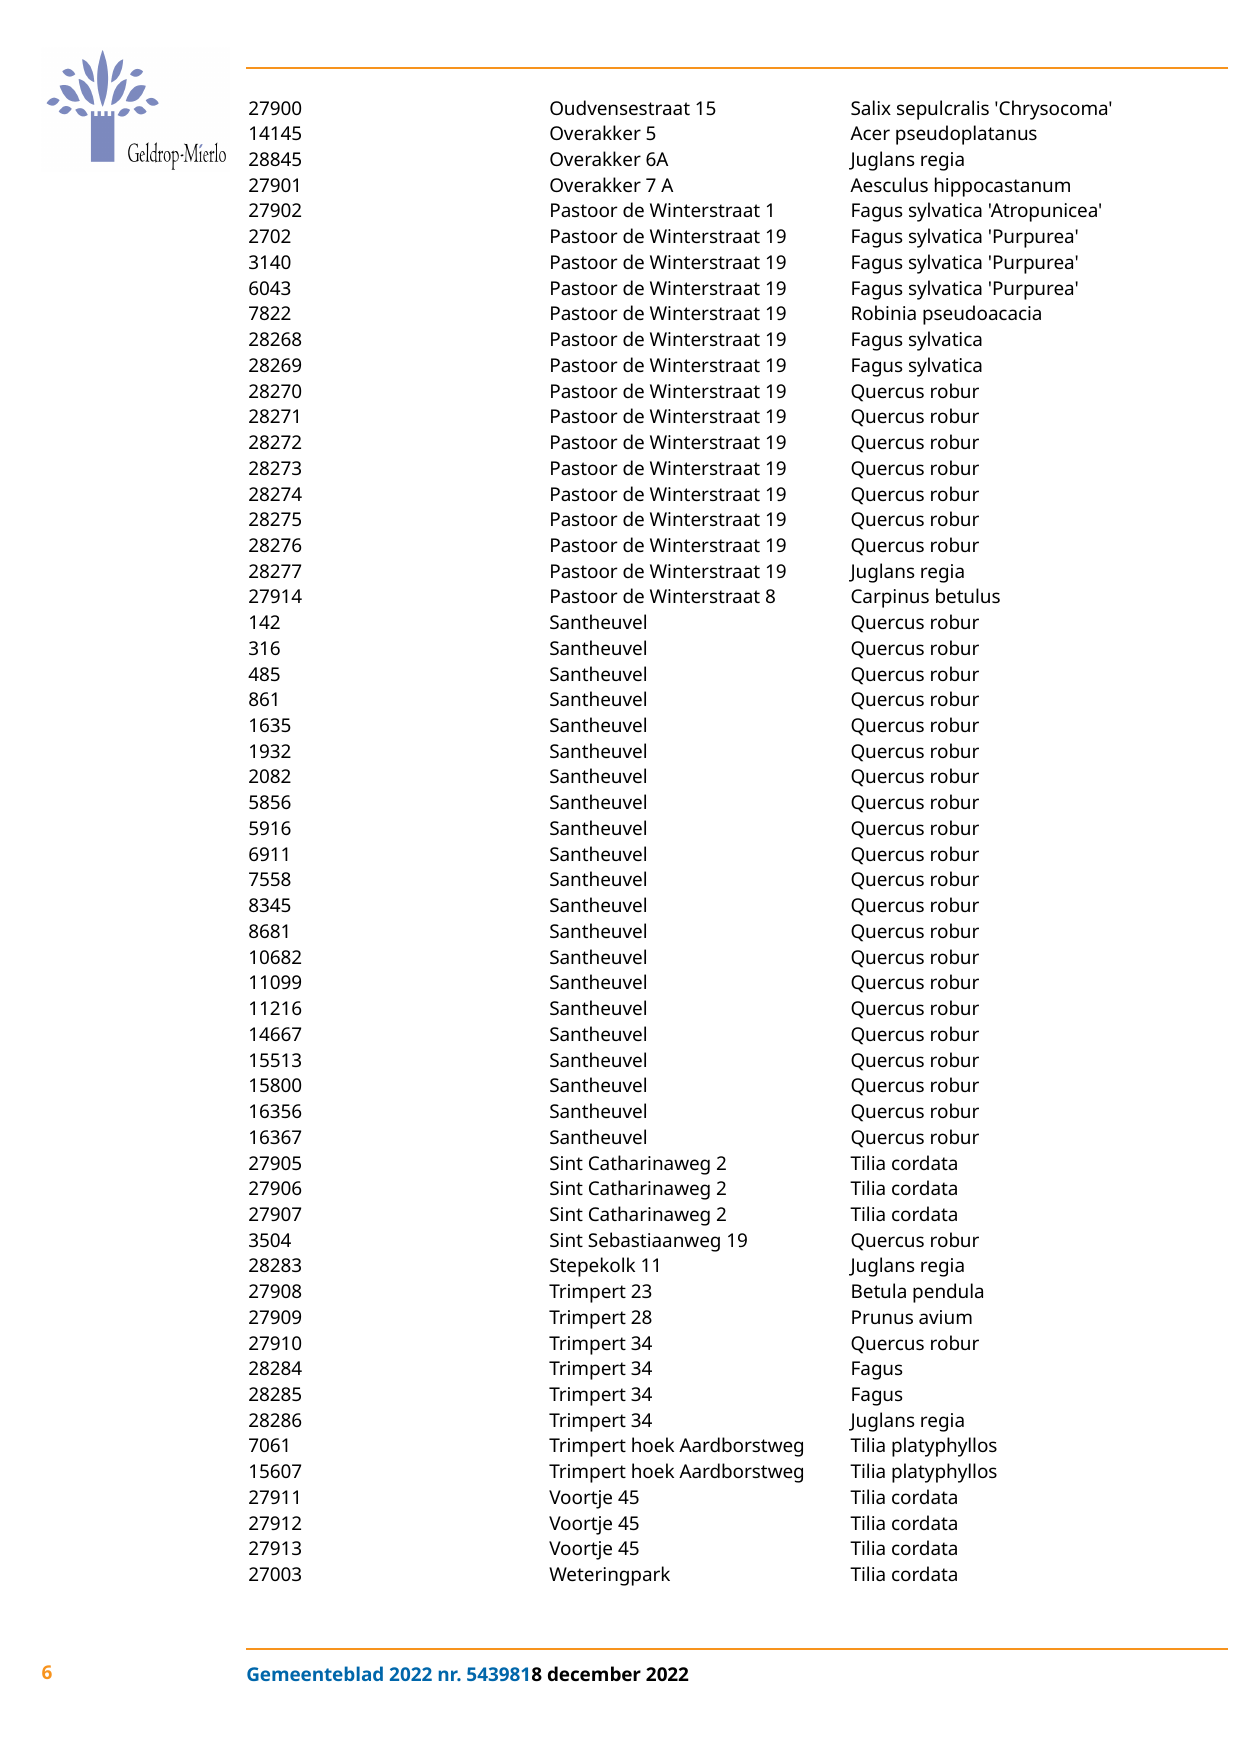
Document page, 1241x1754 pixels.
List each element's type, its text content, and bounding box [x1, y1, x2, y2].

table_cell Tilia cordata [850, 1561, 1152, 1587]
table_cell Santheuvel [549, 893, 850, 918]
table_cell 6043 [248, 275, 549, 301]
table_cell Voortje 45 [549, 1484, 850, 1510]
table_cell Santheuvel [549, 635, 850, 661]
table_cell Santheuvel [549, 841, 850, 867]
table_cell Quercus robur [850, 738, 1152, 764]
table_cell Salix sepulcralis 'Chrysocoma' [850, 95, 1152, 121]
table_cell Pastoor de Winterstraat 19 [549, 378, 850, 403]
table_cell 27901 [248, 172, 549, 198]
table_cell 8681 [248, 918, 549, 944]
table_cell 14145 [248, 121, 549, 146]
table_cell Juglans regia [850, 1253, 1152, 1278]
table_cell Quercus robur [850, 1098, 1152, 1124]
table_cell Pastoor de Winterstraat 19 [549, 506, 850, 532]
table_cell Tilia platyphyllos [850, 1459, 1152, 1484]
table_cell 27906 [248, 1175, 549, 1201]
table_cell Pastoor de Winterstraat 19 [549, 455, 850, 481]
table_cell 28275 [248, 506, 549, 532]
table_cell Quercus robur [850, 481, 1152, 506]
table_cell 28273 [248, 455, 549, 481]
table_cell Robinia pseudoacacia [850, 301, 1152, 326]
table_cell 27909 [248, 1304, 549, 1330]
table_cell Quercus robur [850, 1021, 1152, 1047]
table_cell Tilia cordata [850, 1484, 1152, 1510]
table_cell Pastoor de Winterstraat 19 [549, 558, 850, 584]
table_cell Fagus [850, 1381, 1152, 1407]
table_cell 27907 [248, 1201, 549, 1227]
table_cell Trimpert hoek Aardborstweg [549, 1433, 850, 1458]
table_cell 15513 [248, 1047, 549, 1072]
table_cell 10682 [248, 944, 549, 969]
table_cell Juglans regia [850, 146, 1152, 172]
table_cell Pastoor de Winterstraat 1 [549, 198, 850, 223]
table_cell Juglans regia [850, 1407, 1152, 1433]
table_cell Quercus robur [850, 506, 1152, 532]
table_cell Acer pseudoplatanus [850, 121, 1152, 146]
table_cell Quercus robur [850, 995, 1152, 1021]
table_cell Carpinus betulus [850, 584, 1152, 609]
table_cell Tilia cordata [850, 1510, 1152, 1536]
table_cell Quercus robur [850, 918, 1152, 944]
table_cell Fagus sylvatica [850, 352, 1152, 378]
table_cell Trimpert hoek Aardborstweg [549, 1459, 850, 1484]
table_cell 7061 [248, 1433, 549, 1458]
table_cell Quercus robur [850, 764, 1152, 789]
table_cell Pastoor de Winterstraat 19 [549, 301, 850, 326]
table_cell 14667 [248, 1021, 549, 1047]
table_cell Trimpert 28 [549, 1304, 850, 1330]
table_cell 3504 [248, 1227, 549, 1253]
table_cell Oudvensestraat 15 [549, 95, 850, 121]
table_cell Santheuvel [549, 738, 850, 764]
table_cell Voortje 45 [549, 1536, 850, 1561]
table_cell Quercus robur [850, 1047, 1152, 1072]
table_cell Santheuvel [549, 1073, 850, 1098]
table_cell Tilia cordata [850, 1150, 1152, 1175]
table_cell Quercus robur [850, 1124, 1152, 1150]
table_cell 28272 [248, 429, 549, 455]
table_cell 28274 [248, 481, 549, 506]
table_cell Quercus robur [850, 815, 1152, 841]
table_cell Fagus sylvatica 'Atropunicea' [850, 198, 1152, 223]
table_cell Trimpert 34 [549, 1407, 850, 1433]
table_cell Overakker 7 A [549, 172, 850, 198]
table_cell Stepekolk 11 [549, 1253, 850, 1278]
table_cell 28283 [248, 1253, 549, 1278]
table_cell 28286 [248, 1407, 549, 1433]
table_cell Pastoor de Winterstraat 19 [549, 224, 850, 249]
table_cell Quercus robur [850, 893, 1152, 918]
table_cell Santheuvel [549, 1021, 850, 1047]
table_cell 27910 [248, 1330, 549, 1356]
table_cell Santheuvel [549, 970, 850, 995]
table_cell Fagus sylvatica [850, 326, 1152, 352]
table_cell Sint Catharinaweg 2 [549, 1201, 850, 1227]
table_cell Trimpert 34 [549, 1381, 850, 1407]
table_cell Santheuvel [549, 1124, 850, 1150]
table_cell 5856 [248, 790, 549, 815]
table_cell 1635 [248, 712, 549, 738]
table_cell Quercus robur [850, 841, 1152, 867]
table_cell 7558 [248, 867, 549, 892]
table_cell Tilia cordata [850, 1201, 1152, 1227]
table_cell Sint Catharinaweg 2 [549, 1175, 850, 1201]
table_cell Trimpert 34 [549, 1356, 850, 1381]
table_cell Aesculus hippocastanum [850, 172, 1152, 198]
table_cell 28268 [248, 326, 549, 352]
table_cell Overakker 5 [549, 121, 850, 146]
table_cell Quercus robur [850, 635, 1152, 661]
table_cell Pastoor de Winterstraat 19 [549, 481, 850, 506]
table_cell 27908 [248, 1278, 549, 1304]
table_cell 27911 [248, 1484, 549, 1510]
table_cell 27902 [248, 198, 549, 223]
table_cell 28277 [248, 558, 549, 584]
table_cell 27913 [248, 1536, 549, 1561]
table_cell Santheuvel [549, 867, 850, 892]
table_cell Santheuvel [549, 1047, 850, 1072]
table_cell 27905 [248, 1150, 549, 1175]
table_cell Pastoor de Winterstraat 19 [549, 404, 850, 429]
picture [41, 47, 231, 172]
table_cell 27003 [248, 1561, 549, 1587]
table_cell 8345 [248, 893, 549, 918]
table_cell 142 [248, 609, 549, 635]
table_cell Pastoor de Winterstraat 8 [549, 584, 850, 609]
table_cell Quercus robur [850, 661, 1152, 687]
table_cell Santheuvel [549, 712, 850, 738]
table_cell 7822 [248, 301, 549, 326]
table_cell Pastoor de Winterstraat 19 [549, 532, 850, 558]
table_cell Trimpert 23 [549, 1278, 850, 1304]
table_cell 27914 [248, 584, 549, 609]
table_cell 485 [248, 661, 549, 687]
table_cell Tilia cordata [850, 1175, 1152, 1201]
table_cell 28269 [248, 352, 549, 378]
table_cell Santheuvel [549, 944, 850, 969]
table_cell Quercus robur [850, 1073, 1152, 1098]
table_cell 2082 [248, 764, 549, 789]
table_cell 27912 [248, 1510, 549, 1536]
table_cell Quercus robur [850, 609, 1152, 635]
table_cell 11099 [248, 970, 549, 995]
table_cell Quercus robur [850, 429, 1152, 455]
table_cell Quercus robur [850, 970, 1152, 995]
table_cell Pastoor de Winterstraat 19 [549, 352, 850, 378]
table_cell Overakker 6A [549, 146, 850, 172]
table_cell 28285 [248, 1381, 549, 1407]
table_cell Quercus robur [850, 790, 1152, 815]
table_cell Santheuvel [549, 661, 850, 687]
table_cell 5916 [248, 815, 549, 841]
table_cell Sint Sebastiaanweg 19 [549, 1227, 850, 1253]
table_cell Quercus robur [850, 378, 1152, 403]
table_cell Juglans regia [850, 558, 1152, 584]
table_cell Fagus sylvatica 'Purpurea' [850, 249, 1152, 275]
table_cell Sint Catharinaweg 2 [549, 1150, 850, 1175]
table_cell Quercus robur [850, 687, 1152, 712]
table_cell 28270 [248, 378, 549, 403]
table_cell Pastoor de Winterstraat 19 [549, 275, 850, 301]
table_cell Santheuvel [549, 790, 850, 815]
table_cell Quercus robur [850, 455, 1152, 481]
table_cell Betula pendula [850, 1278, 1152, 1304]
table_cell Fagus sylvatica 'Purpurea' [850, 224, 1152, 249]
table_cell 16356 [248, 1098, 549, 1124]
table_cell Tilia platyphyllos [850, 1433, 1152, 1458]
table_cell Quercus robur [850, 944, 1152, 969]
table_cell Fagus sylvatica 'Purpurea' [850, 275, 1152, 301]
table_cell 16367 [248, 1124, 549, 1150]
table_cell Pastoor de Winterstraat 19 [549, 326, 850, 352]
table_cell 28276 [248, 532, 549, 558]
table_cell Santheuvel [549, 609, 850, 635]
table_cell Santheuvel [549, 918, 850, 944]
table_cell Quercus robur [850, 404, 1152, 429]
table_cell Santheuvel [549, 764, 850, 789]
table_cell 28271 [248, 404, 549, 429]
table_cell Pastoor de Winterstraat 19 [549, 429, 850, 455]
table_cell Voortje 45 [549, 1510, 850, 1536]
table_cell 11216 [248, 995, 549, 1021]
table_cell Pastoor de Winterstraat 19 [549, 249, 850, 275]
table_cell Santheuvel [549, 687, 850, 712]
table_cell 15607 [248, 1459, 549, 1484]
table_cell 15800 [248, 1073, 549, 1098]
table_cell 3140 [248, 249, 549, 275]
table_cell Prunus avium [850, 1304, 1152, 1330]
table_cell Quercus robur [850, 532, 1152, 558]
table_cell 28845 [248, 146, 549, 172]
table_cell Quercus robur [850, 1330, 1152, 1356]
table_cell Santheuvel [549, 995, 850, 1021]
table_cell Tilia cordata [850, 1536, 1152, 1561]
table_cell 2702 [248, 224, 549, 249]
table_cell 6911 [248, 841, 549, 867]
table_cell 28284 [248, 1356, 549, 1381]
table_cell Quercus robur [850, 712, 1152, 738]
table_cell Trimpert 34 [549, 1330, 850, 1356]
table_cell Quercus robur [850, 867, 1152, 892]
table_cell Santheuvel [549, 815, 850, 841]
table_cell Santheuvel [549, 1098, 850, 1124]
table_cell 27900 [248, 95, 549, 121]
table_cell Quercus robur [850, 1227, 1152, 1253]
table_cell Weteringpark [549, 1561, 850, 1587]
table_cell 316 [248, 635, 549, 661]
table_cell 861 [248, 687, 549, 712]
table_cell 1932 [248, 738, 549, 764]
table_cell Fagus [850, 1356, 1152, 1381]
